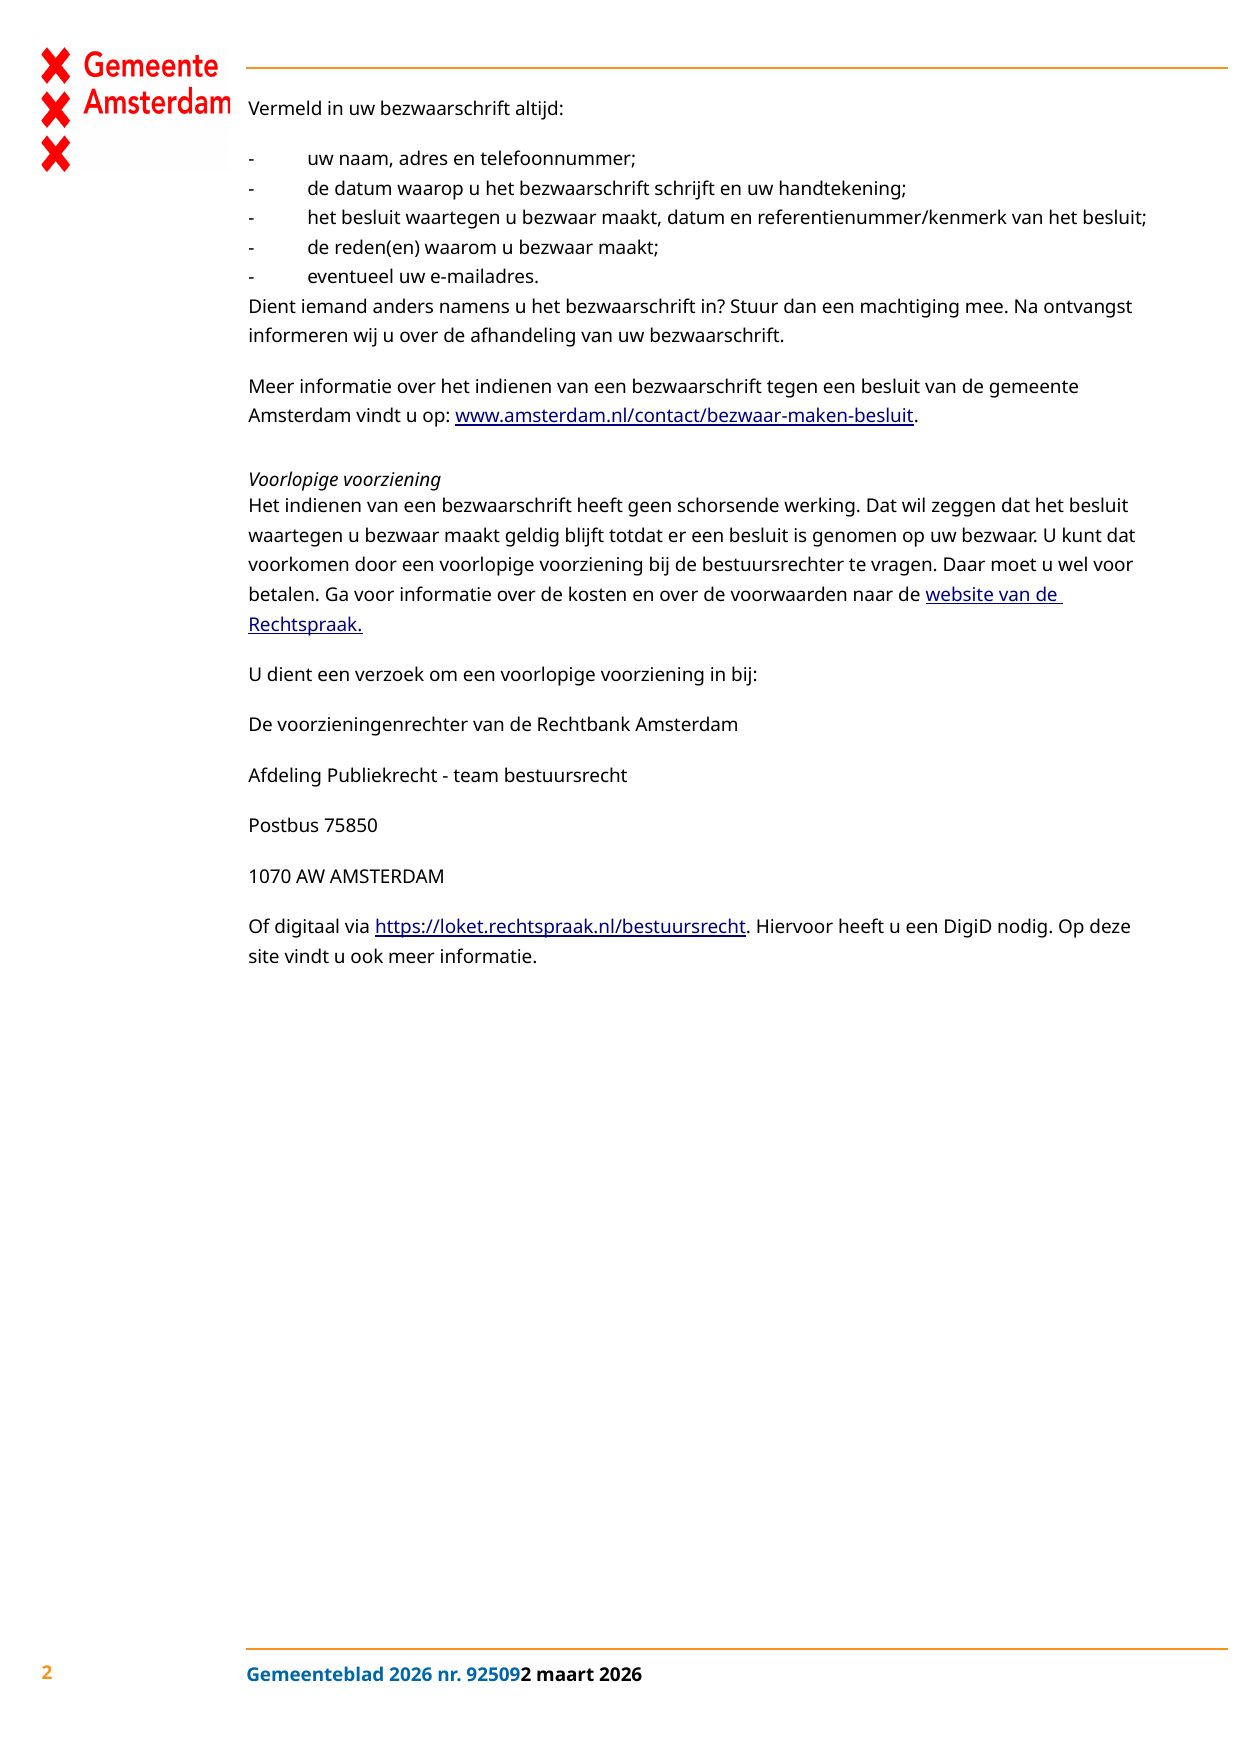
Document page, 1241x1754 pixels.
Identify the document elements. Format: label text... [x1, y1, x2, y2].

text U dient een verzoek om een voorlopige voorziening in bij: [248, 661, 1152, 687]
list de reden(en) waarom u bezwaar maakt; [248, 234, 1152, 260]
text Meer informatie over het indienen van een bezwaarschrift tegen een besluit van de gemeente Amsterdam vindt u op: www.amsterdam.nl/contact/bezwaar-maken-besluit. [248, 373, 1152, 428]
text De voorzieningenrechter van de Rechtbank Amsterdam [248, 712, 1152, 737]
list eventueel uw e-mailadres. [248, 263, 1152, 289]
text Afdeling Publiekrecht - team bestuursrecht [248, 762, 1152, 788]
list de datum waarop u het bezwaarschrift schrijft en uw handtekening; [248, 175, 1152, 201]
list uw naam, adres en telefoonnummer; [248, 145, 1152, 171]
text Postbus 75850 [248, 812, 1152, 838]
text Voorlopige voorziening [248, 467, 1152, 492]
text Het indienen van een bezwaarschrift heeft geen schorsende werking. Dat wil zeggen dat het besluit waartegen u bezwaar maakt geldig blijft totdat er een besluit is genomen op uw bezwaar. U kunt dat voorkomen door een voorlopige voorziening bij de bestuursrechter te vragen. Daar moet u wel voor betalen. Ga voor informatie over de kosten en over de voorwaarden naar de website van de Rechtspraak. [248, 492, 1152, 636]
picture [41, 47, 231, 172]
text Vermeld in uw bezwaarschrift altijd: [248, 95, 1152, 121]
text 1070 AW AMSTERDAM [248, 863, 1152, 888]
text Dient iemand anders namens u het bezwaarschrift in? Stuur dan een machtiging mee. Na ontvangst informeren wij u over de afhandeling van uw bezwaarschrift. [248, 293, 1152, 348]
text Of digitaal via https://loket.rechtspraak.nl/bestuursrecht. Hiervoor heeft u een DigiD nodig. Op deze site vindt u ook meer informatie. [248, 913, 1152, 968]
list het besluit waartegen u bezwaar maakt, datum en referentienummer/kenmerk van het besluit; [248, 204, 1152, 230]
